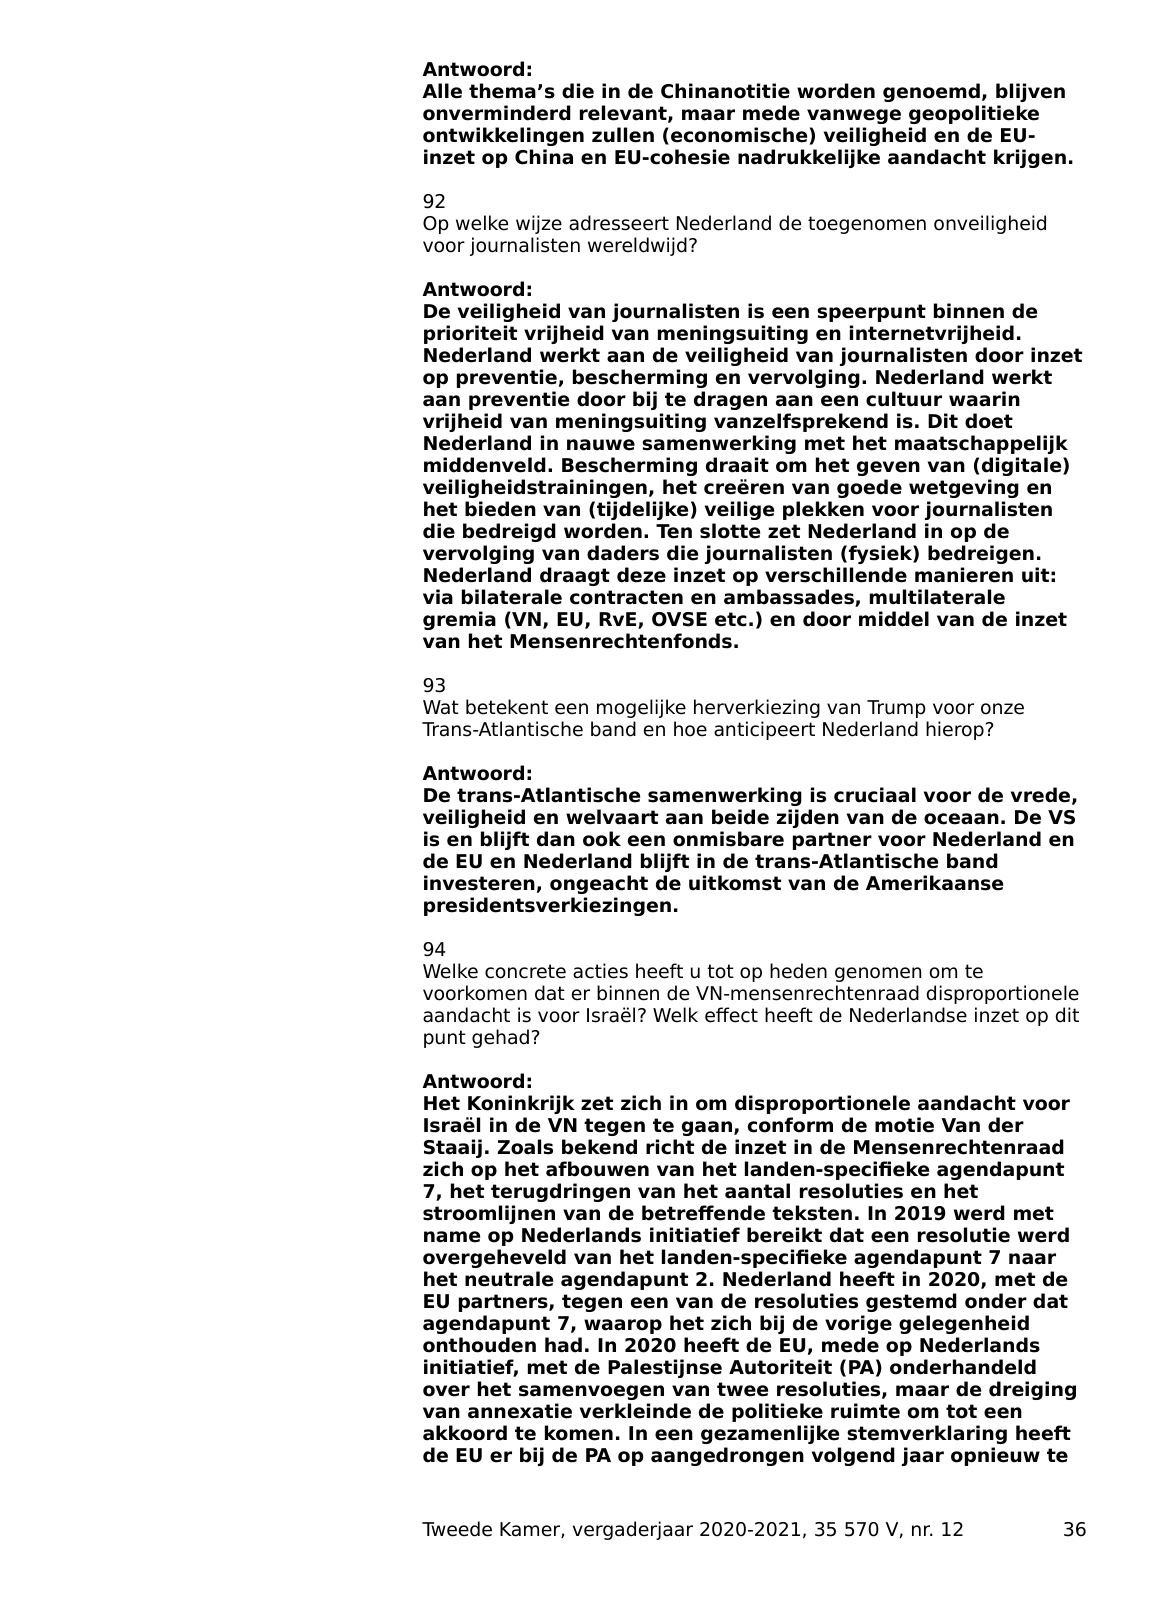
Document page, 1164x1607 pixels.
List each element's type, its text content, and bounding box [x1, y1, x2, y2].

text Antwoord: [422, 59, 1087, 81]
text Antwoord: [422, 1071, 1087, 1093]
text 93 [422, 675, 1087, 697]
text Wat betekent een mogelijke herverkiezing van Trump voor onze Trans-Atlantische band en hoe anticipeert Nederland hierop? [422, 697, 1087, 741]
text De trans-Atlantische samenwerking is cruciaal voor de vrede, veiligheid en welvaart aan beide zijden van de oceaan. De VS is en blijft dan ook een onmisbare partner voor Nederland en de EU en Nederland blijft in de trans-Atlantische band investeren, ongeacht de uitkomst van de Amerikaanse presidentsverkiezingen. [422, 785, 1087, 917]
text Antwoord: [422, 763, 1087, 785]
text Antwoord: [422, 279, 1087, 301]
text 94 [422, 939, 1087, 961]
text Welke concrete acties heeft u tot op heden genomen om te voorkomen dat er binnen de VN-mensenrechtenraad disproportionele aandacht is voor Israël? Welk effect heeft de Nederlandse inzet op dit punt gehad? [422, 961, 1087, 1049]
text 92 [422, 191, 1087, 213]
text Alle thema’s die in de Chinanotitie worden genoemd, blijven onverminderd relevant, maar mede vanwege geopolitieke ontwikkelingen zullen (economische) veiligheid en de EU-inzet op China en EU-cohesie nadrukkelijke aandacht krijgen. [422, 81, 1087, 169]
text De veiligheid van journalisten is een speerpunt binnen de prioriteit vrijheid van meningsuiting en internetvrijheid. Nederland werkt aan de veiligheid van journalisten door inzet op preventie, bescherming en vervolging. Nederland werkt aan preventie door bij te dragen aan een cultuur waarin vrijheid van meningsuiting vanzelfsprekend is. Dit doet Nederland in nauwe samenwerking met het maatschappelijk middenveld. Bescherming draait om het geven van (digitale) veiligheidstrainingen, het creëren van goede wetgeving en het bieden van (tijdelijke) veilige plekken voor journalisten die bedreigd worden. Ten slotte zet Nederland in op de vervolging van daders die journalisten (fysiek) bedreigen. Nederland draagt deze inzet op verschillende manieren uit: via bilaterale contracten en ambassades, multilaterale gremia (VN, EU, RvE, OVSE etc.) en door middel van de inzet van het Mensenrechtenfonds. [422, 301, 1087, 653]
text Het Koninkrijk zet zich in om disproportionele aandacht voor Israël in de VN tegen te gaan, conform de motie Van der Staaij. Zoals bekend richt de inzet in de Mensenrechtenraad zich op het afbouwen van het landen-specifieke agendapunt 7, het terugdringen van het aantal resoluties en het stroomlijnen van de betreffende teksten. In 2019 werd met name op Nederlands initiatief bereikt dat een resolutie werd overgeheveld van het landen-specifieke agendapunt 7 naar het neutrale agendapunt 2. Nederland heeft in 2020, met de EU partners, tegen een van de resoluties gestemd onder dat agendapunt 7, waarop het zich bij de vorige gelegenheid onthouden had. In 2020 heeft de EU, mede op Nederlands initiatief, met de Palestijnse Autoriteit (PA) onderhandeld over het samenvoegen van twee resoluties, maar de dreiging van annexatie verkleinde de politieke ruimte om tot een akkoord te komen. In een gezamenlijke stemverklaring heeft de EU er bij de PA op aangedrongen volgend jaar opnieuw te [422, 1093, 1087, 1467]
text Op welke wijze adresseert Nederland de toegenomen onveiligheid voor journalisten wereldwijd? [422, 213, 1087, 257]
